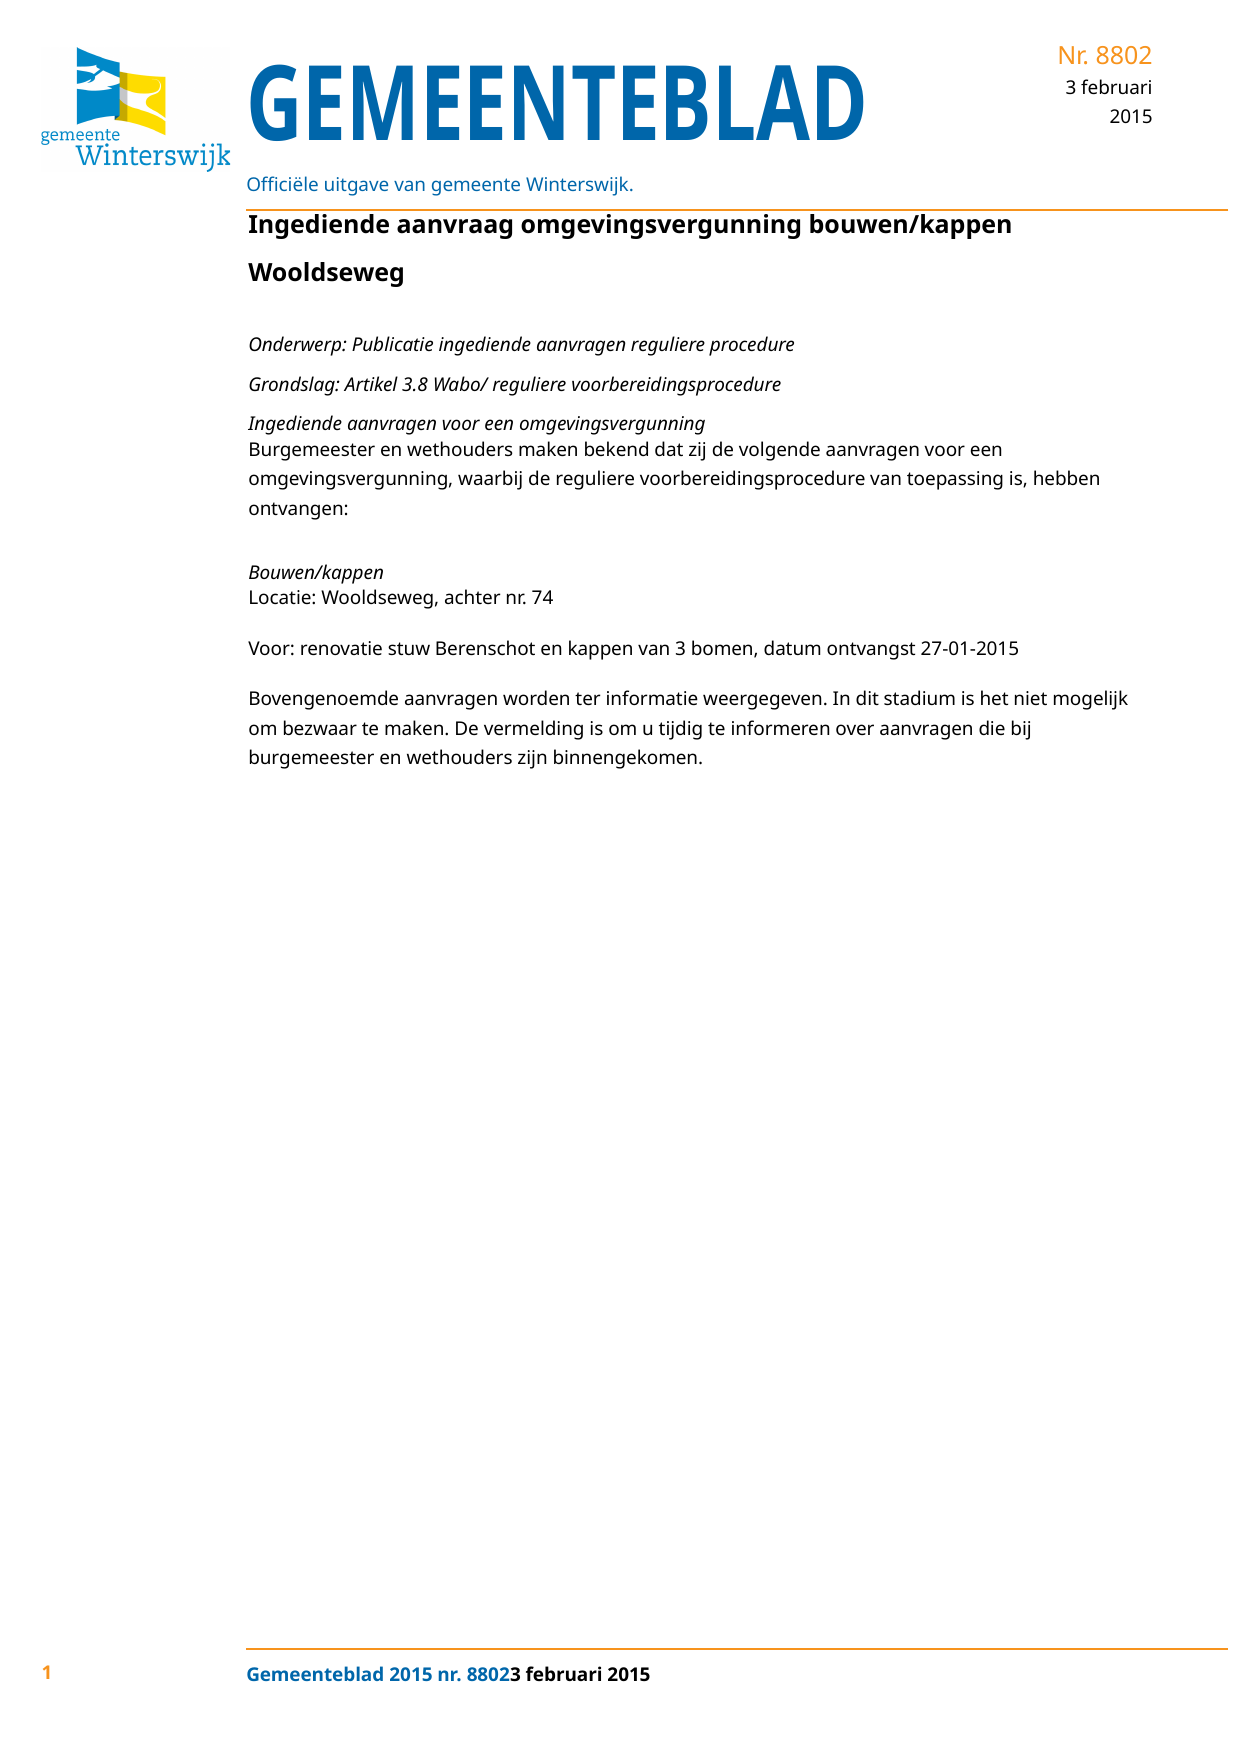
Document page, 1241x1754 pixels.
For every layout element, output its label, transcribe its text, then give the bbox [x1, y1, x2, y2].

text Burgemeester en wethouders maken bekend dat zij de volgende aanvragen voor een omgevingsvergunning, waarbij de reguliere voorbereidingsprocedure van toepassing is, hebben ontvangen: [248, 436, 1152, 521]
text Onderwerp: Publicatie ingediende aanvragen reguliere procedure [248, 331, 1152, 357]
text Bovengenoemde aanvragen worden ter informatie weergegeven. In dit stadium is het niet mogelijk om bezwaar te maken. De vermelding is om u tijdig te informeren over aanvragen die bij burgemeester en wethouders zijn binnengekomen. [248, 685, 1152, 770]
text Ingediende aanvragen voor een omgevingsvergunning [248, 410, 1152, 436]
picture [41, 47, 231, 172]
text Ingediende aanvraag omgevingsvergunning bouwen/kappen Wooldseweg [248, 211, 1152, 288]
text Voor: renovatie stuw Berenschot en kappen van 3 bomen, datum ontvangst 27-01-2015 [248, 635, 1152, 661]
text Bouwen/kappen [248, 559, 1152, 584]
picture [225, 153, 231, 162]
text Locatie: Wooldseweg, achter nr. 74 [248, 584, 1152, 610]
text Grondslag: Artikel 3.8 Wabo/ reguliere voorbereidingsprocedure [248, 371, 1152, 396]
